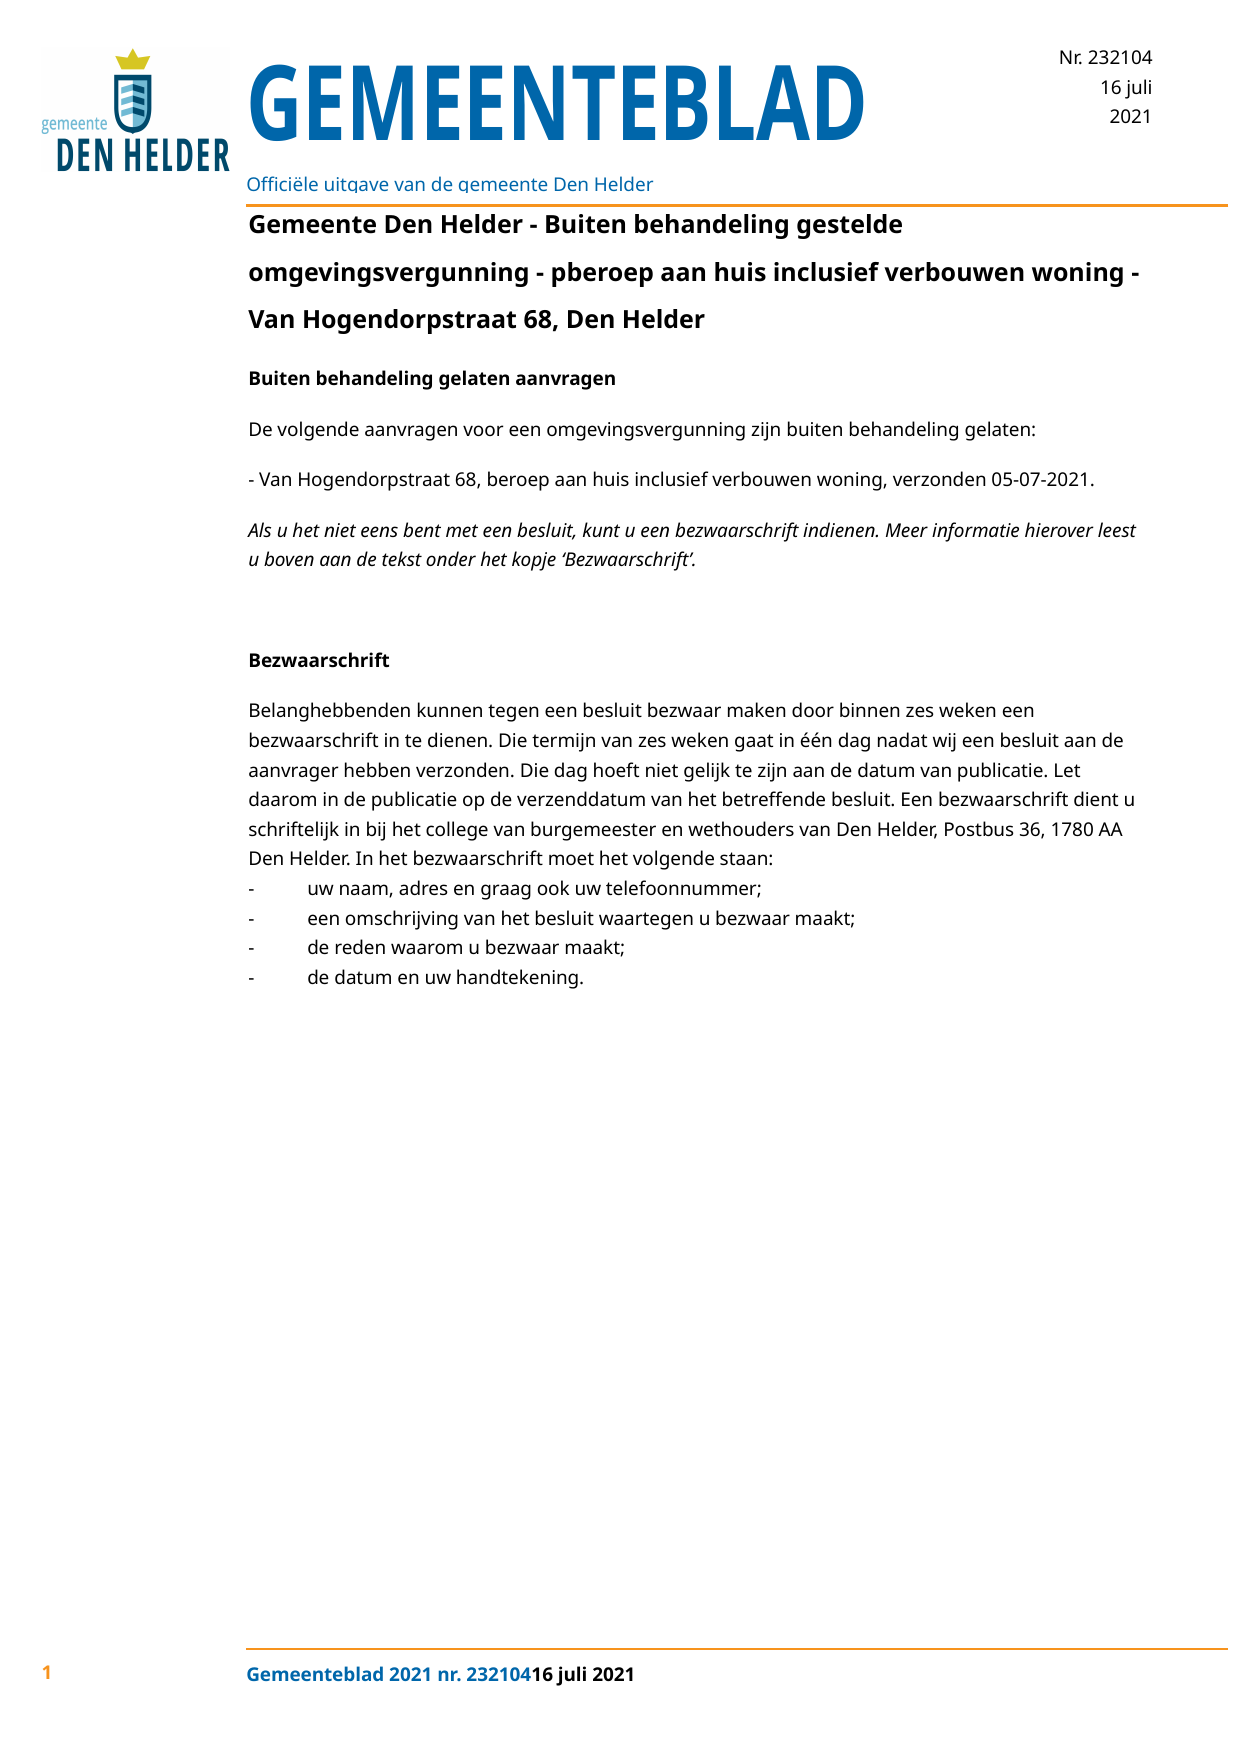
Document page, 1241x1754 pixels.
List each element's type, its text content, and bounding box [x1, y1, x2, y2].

list de reden waarom u bezwaar maakt; [248, 934, 1152, 960]
list een omschrijving van het besluit waartegen u bezwaar maakt; [248, 905, 1152, 930]
picture [182, 144, 187, 165]
text Gemeente Den Helder - Buiten behandeling gestelde omgevingsvergunning - pberoep aan huis inclusief verbouwen woning - Van Hogendorpstraat 68, Den Helder [248, 207, 1152, 336]
picture [130, 157, 135, 172]
text De volgende aanvragen voor een omgevingsvergunning zijn buiten behandeling gelaten: [248, 416, 1152, 442]
text Als u het niet eens bent met een besluit, kunt u een bezwaarschrift indienen. Meer informatie hierover leest u boven aan de tekst onder het kopje ‘Bezwaarschrift’. [248, 517, 1152, 572]
list uw naam, adres en graag ook uw telefoonnummer; [248, 875, 1152, 901]
picture [220, 160, 224, 172]
picture [41, 47, 231, 172]
picture [100, 154, 106, 172]
text Belanghebbenden kunnen tegen een besluit bezwaar maken door binnen zes weken een bezwaarschrift in te dienen. Die termijn van zes weken gaat in één dag nadat wij een besluit aan de aanvrager hebben verzonden. Die dag hoeft niet gelijk te zijn aan de datum van publicatie. Let daarom in de publicatie op de verzenddatum van het betreffende besluit. Een bezwaarschrift dient u schriftelijk in bij het college van burgemeester en wethouders van Den Helder, Postbus 36, 1780 AA Den Helder. In het bezwaarschrift moet het volgende staan: [248, 698, 1152, 871]
text Bezwaarschrift [248, 647, 1152, 673]
picture [63, 144, 68, 165]
text - Van Hogendorpstraat 68, beroep aan huis inclusief verbouwen woning, verzonden 05-07-2021. [248, 466, 1152, 492]
list de datum en uw handtekening. [248, 964, 1152, 989]
text Buiten behandeling gelaten aanvragen [248, 366, 1152, 391]
